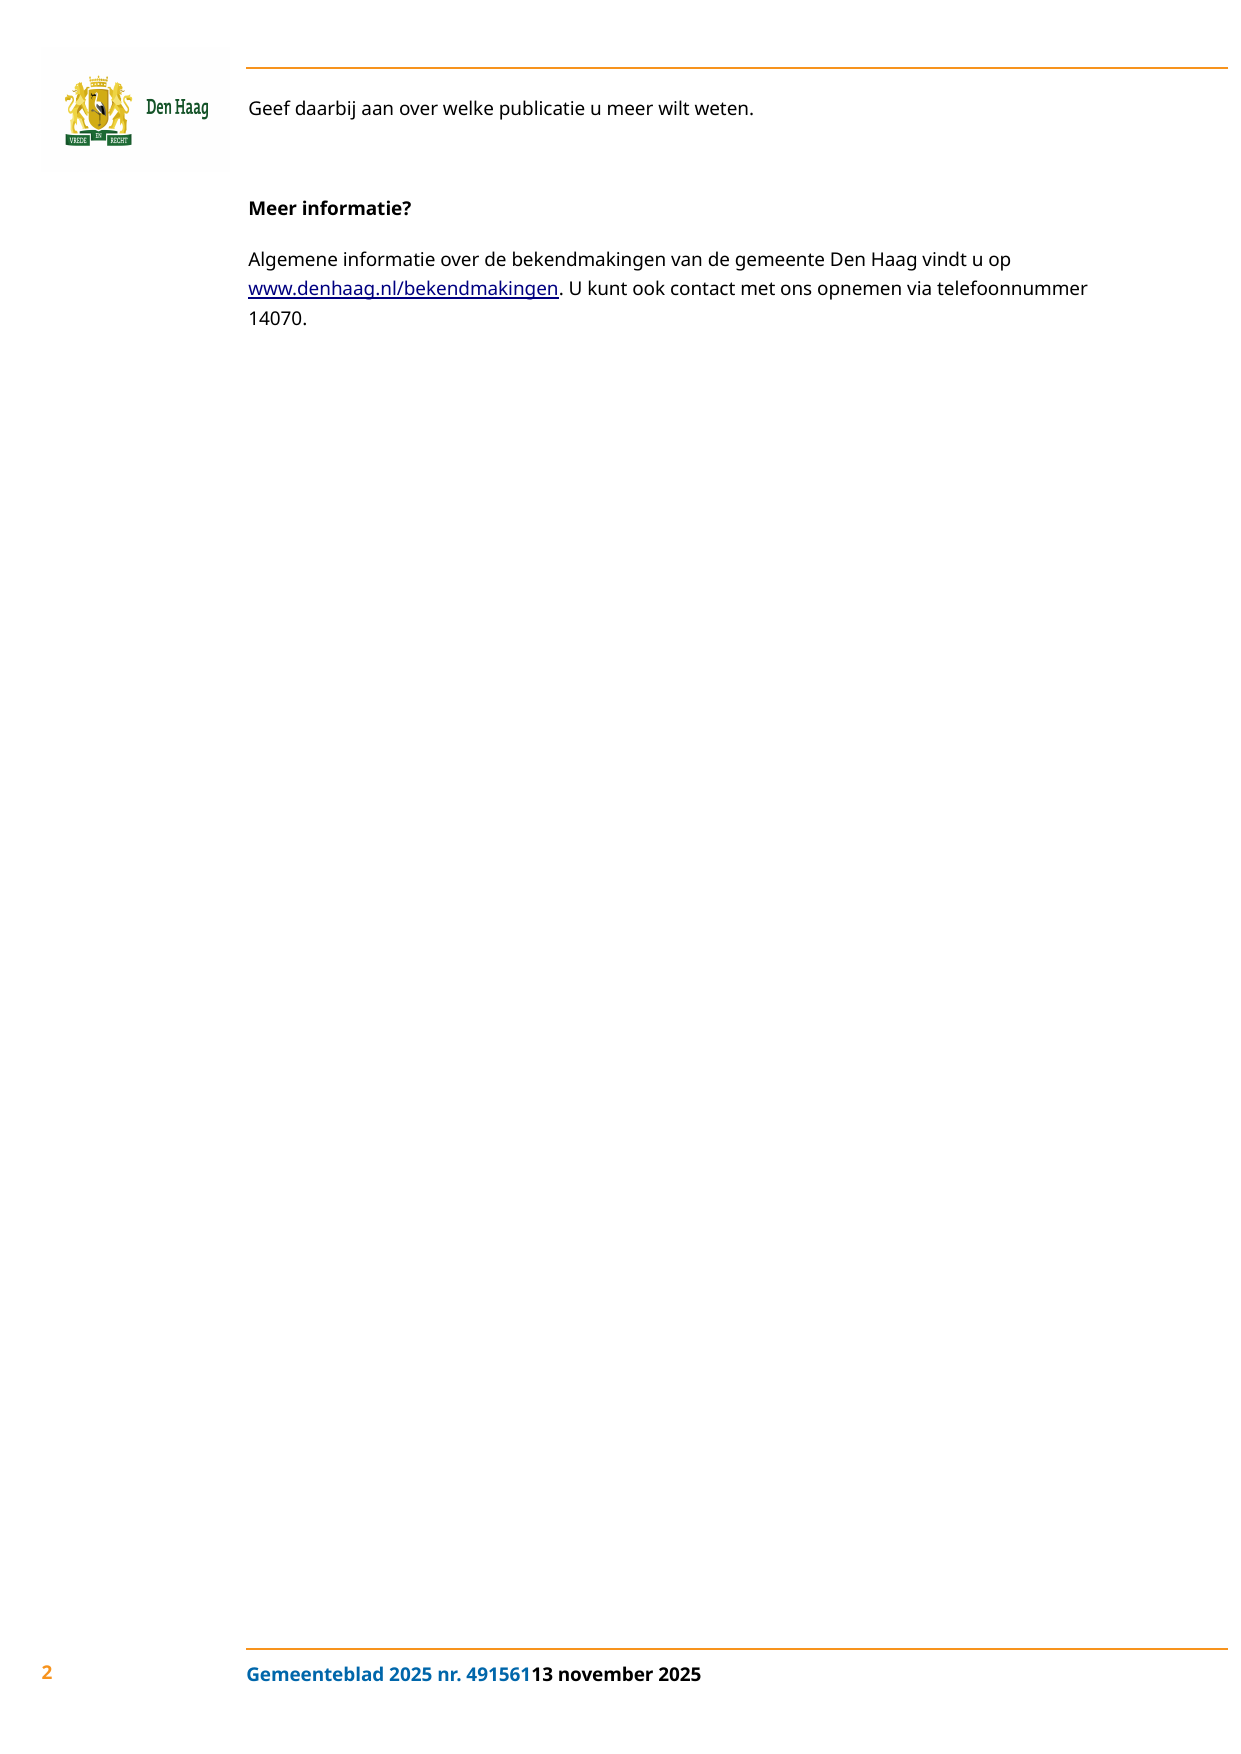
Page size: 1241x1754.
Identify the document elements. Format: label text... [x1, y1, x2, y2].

text Algemene informatie over de bekendmakingen van de gemeente Den Haag vindt u op www.denhaag.nl/bekendmakingen. U kunt ook contact met ons opnemen via telefoonnummer 14070. [248, 246, 1152, 331]
picture [41, 47, 231, 172]
text Geef daarbij aan over welke publicatie u meer wilt weten. [248, 95, 1152, 121]
text Meer informatie? [248, 196, 1152, 221]
